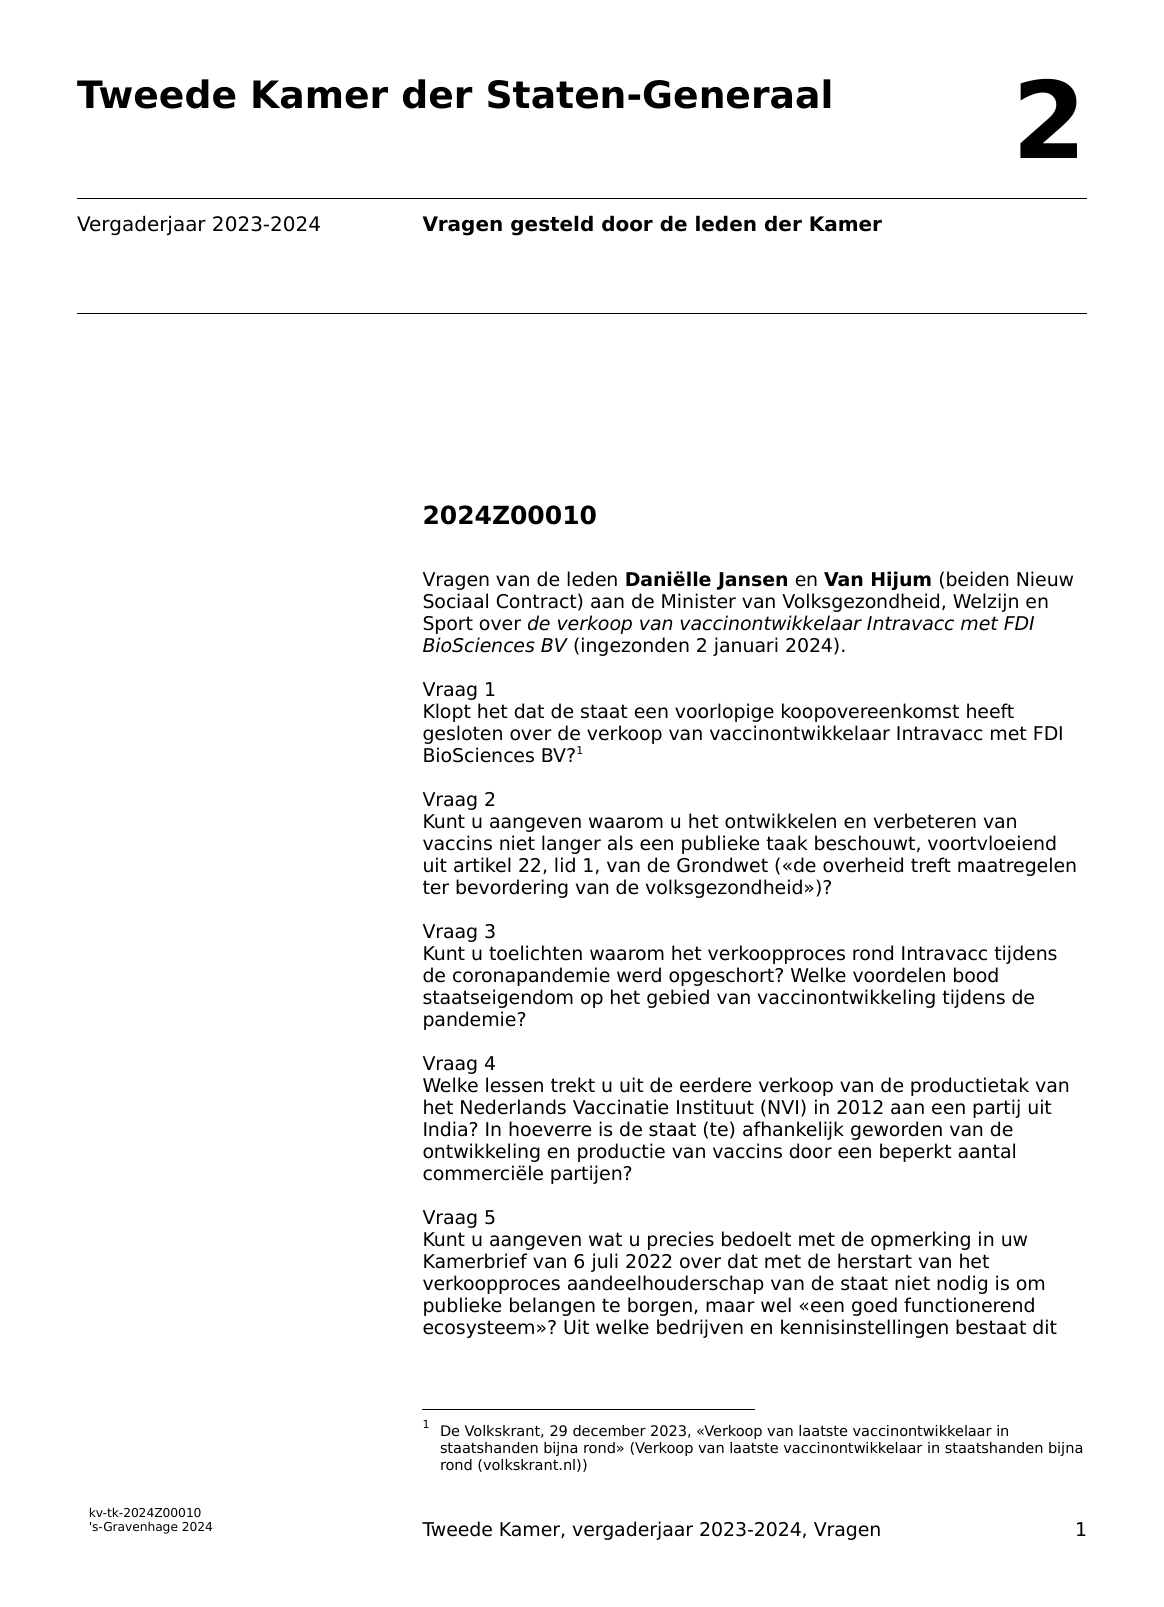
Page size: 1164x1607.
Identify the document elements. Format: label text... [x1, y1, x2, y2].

table_header Tweede Kamer der Staten-Generaal [77, 59, 886, 198]
text Vraag 1 [422, 679, 1087, 701]
text Vraag 2 [422, 789, 1087, 811]
text Kunt u aangeven wat u precies bedoelt met de opmerking in uw Kamerbrief van 6 juli 2022 over dat met de herstart van het verkoopproces aandeelhouderschap van de staat niet nodig is om publieke belangen te borgen, maar wel «een goed functionerend ecosysteem»? Uit welke bedrijven en kennisinstellingen bestaat dit [422, 1229, 1087, 1339]
table_header 2 [886, 59, 1087, 198]
text Welke lessen trekt u uit de eerdere verkoop van de productietak van het Nederlands Vaccinatie Instituut (NVI) in 2012 aan een partij uit India? In hoeverre is de staat (te) afhankelijk geworden van de ontwikkeling en productie van vaccins door een beperkt aantal commerciële partijen? [422, 1075, 1087, 1185]
text Vraag 3 [422, 921, 1087, 943]
text kv-tk-2024Z00010 [88, 1506, 323, 1520]
text De Volkskrant, 29 december 2023, «Verkoop van laatste vaccinontwikkelaar in staatshanden bijna rond» (Verkoop van laatste vaccinontwikkelaar in staatshanden bijna rond (volkskrant.nl)) [422, 1418, 1087, 1474]
table_cell Vragen gesteld door de leden der Kamer [422, 199, 1087, 313]
table_cell Vergaderjaar 2023-2024 [77, 199, 422, 313]
text Kunt u aangeven waarom u het ontwikkelen en verbeteren van vaccins niet langer als een publieke taak beschouwt, voortvloeiend uit artikel 22, lid 1, van de Grondwet («de overheid treft maatregelen ter bevordering van de volksgezondheid»)? [422, 811, 1087, 899]
text Vragen van de leden Daniëlle Jansen en Van Hijum (beiden Nieuw Sociaal Contract) aan de Minister van Volksgezondheid, Welzijn en Sport over de verkoop van vaccinontwikkelaar Intravacc met FDI BioSciences BV (ingezonden 2 januari 2024). [422, 569, 1087, 657]
text Vraag 5 [422, 1207, 1087, 1229]
text Kunt u toelichten waarom het verkoopproces rond Intravacc tijdens de coronapandemie werd opgeschort? Welke voordelen bood staatseigendom op het gebied van vaccinontwikkeling tijdens de pandemie? [422, 943, 1087, 1031]
text 2024Z00010 [422, 501, 1087, 531]
text Vraag 4 [422, 1053, 1087, 1075]
text Klopt het dat de staat een voorlopige koopovereenkomst heeft gesloten over de verkoop van vaccinontwikkelaar Intravacc met FDI BioSciences BV? [422, 701, 1087, 767]
text 's-Gravenhage 2024 [88, 1520, 323, 1534]
